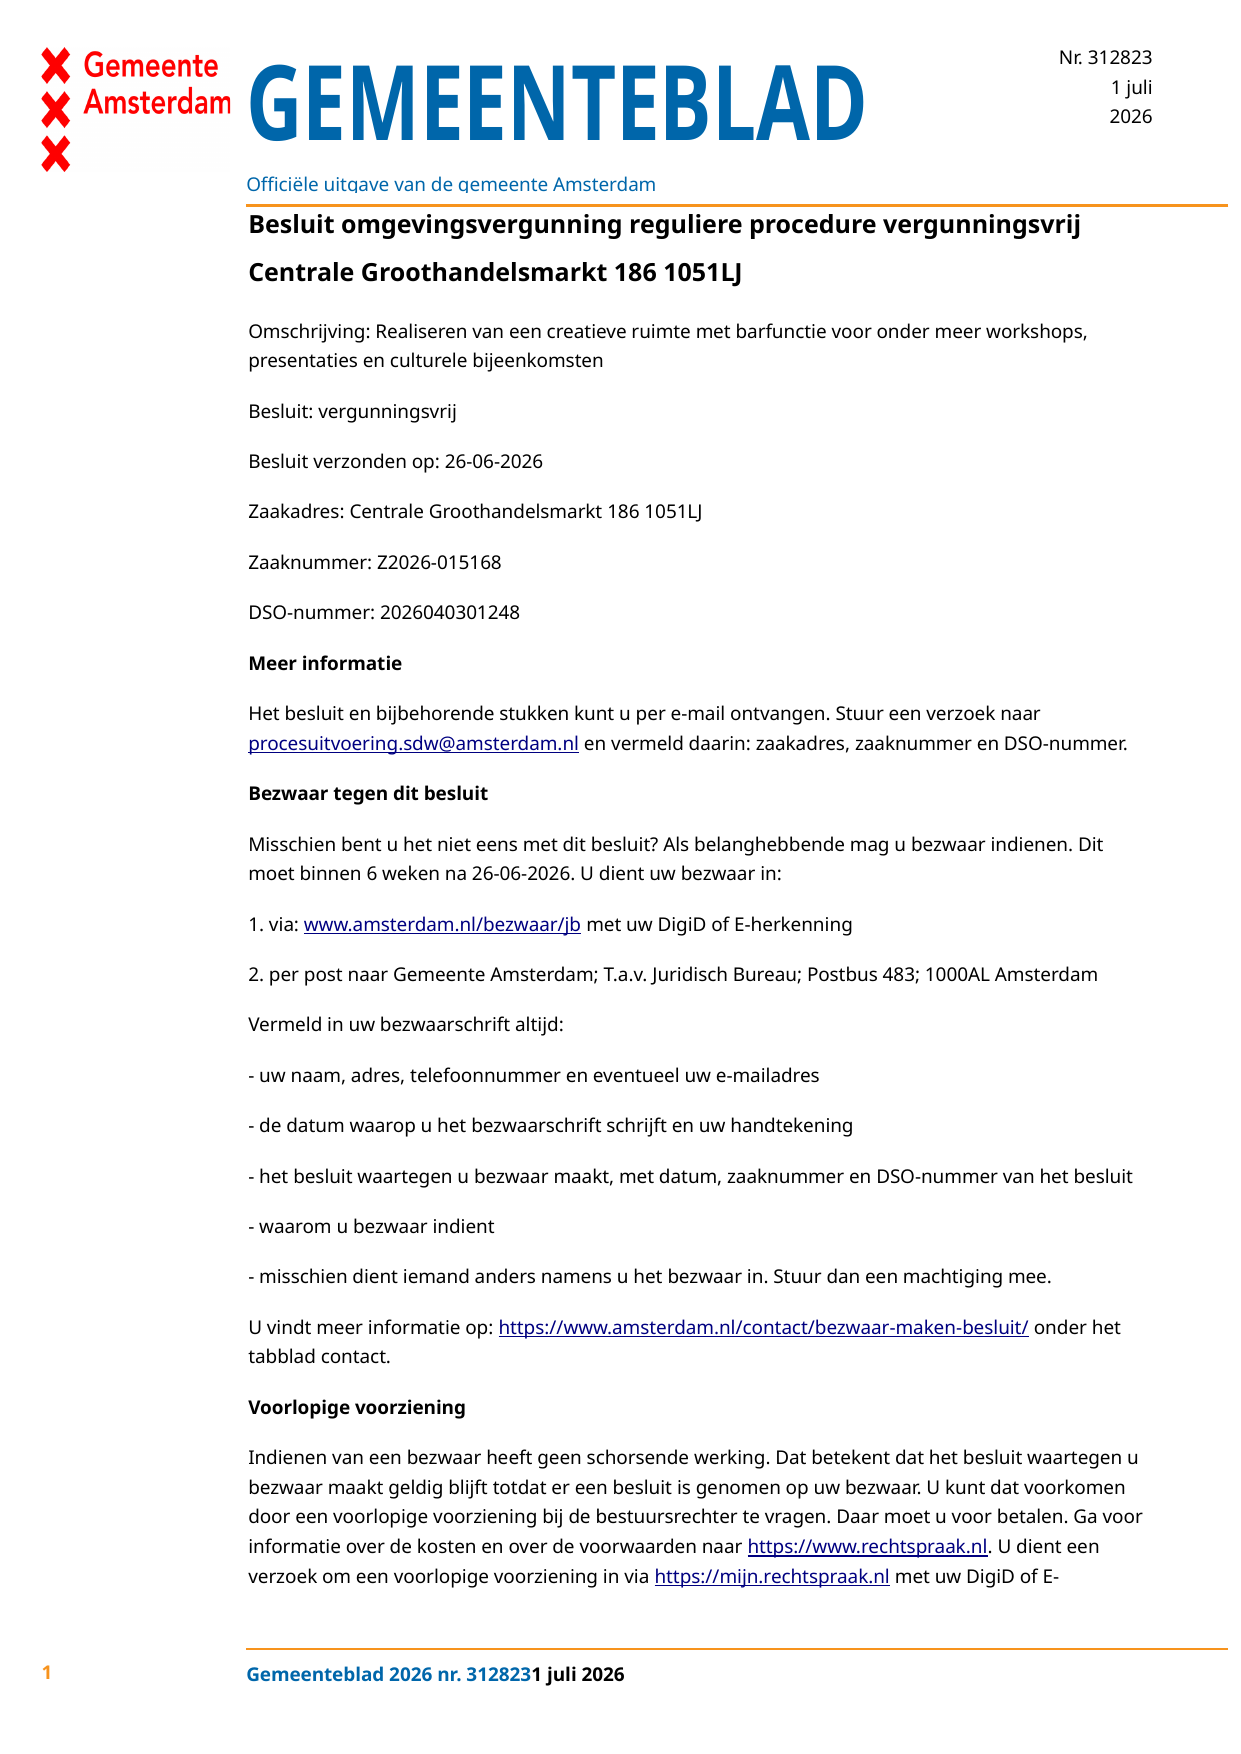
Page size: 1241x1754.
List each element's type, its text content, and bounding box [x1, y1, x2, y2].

text U vindt meer informatie op: https://www.amsterdam.nl/contact/bezwaar-maken-besluit/ onder het tabblad contact. [248, 1314, 1152, 1369]
text - misschien dient iemand anders namens u het bezwaar in. Stuur dan een machtiging mee. [248, 1264, 1152, 1289]
text Besluit omgevingsvergunning reguliere procedure vergunningsvrij Centrale Groothandelsmarkt 186 1051LJ [248, 207, 1152, 288]
text Meer informatie [248, 650, 1152, 676]
text 1. via: www.amsterdam.nl/bezwaar/jb met uw DigiD of E-herkenning [248, 911, 1152, 937]
text Misschien bent u het niet eens met dit besluit? Als belanghebbende mag u bezwaar indienen. Dit moet binnen 6 weken na 26-06-2026. U dient uw bezwaar in: [248, 831, 1152, 886]
text Indienen van een bezwaar heeft geen schorsende werking. Dat betekent dat het besluit waartegen u bezwaar maakt geldig blijft totdat er een besluit is genomen op uw bezwaar. U kunt dat voorkomen door een voorlopige voorziening bij de bestuursrechter te vragen. Daar moet u voor betalen. Ga voor informatie over de kosten en over de voorwaarden naar https://www.rechtspraak.nl. U dient een verzoek om een voorlopige voorziening in via https://mijn.rechtspraak.nl met uw DigiD of E- [248, 1444, 1152, 1589]
text Vermeld in uw bezwaarschrift altijd: [248, 1012, 1152, 1037]
text - de datum waarop u het bezwaarschrift schrijft en uw handtekening [248, 1112, 1152, 1138]
text Voorlopige voorziening [248, 1394, 1152, 1420]
text Besluit verzonden op: 26-06-2026 [248, 448, 1152, 474]
text - waarom u bezwaar indient [248, 1213, 1152, 1239]
text Besluit: vergunningsvrij [248, 398, 1152, 424]
text - uw naam, adres, telefoonnummer en eventueel uw e-mailadres [248, 1062, 1152, 1088]
text Het besluit en bijbehorende stukken kunt u per e-mail ontvangen. Stuur een verzoek naar procesuitvoering.sdw@amsterdam.nl en vermeld daarin: zaakadres, zaaknummer en DSO-nummer. [248, 700, 1152, 756]
text Zaakadres: Centrale Groothandelsmarkt 186 1051LJ [248, 499, 1152, 524]
text 2. per post naar Gemeente Amsterdam; T.a.v. Juridisch Bureau; Postbus 483; 1000AL Amsterdam [248, 961, 1152, 987]
text DSO-nummer: 2026040301248 [248, 599, 1152, 625]
text Bezwaar tegen dit besluit [248, 780, 1152, 806]
text Omschrijving: Realiseren van een creatieve ruimte met barfunctie voor onder meer workshops, presentaties en culturele bijeenkomsten [248, 318, 1152, 373]
text - het besluit waartegen u bezwaar maakt, met datum, zaaknummer en DSO-nummer van het besluit [248, 1163, 1152, 1189]
picture [41, 47, 231, 172]
text Zaaknummer: Z2026-015168 [248, 549, 1152, 575]
